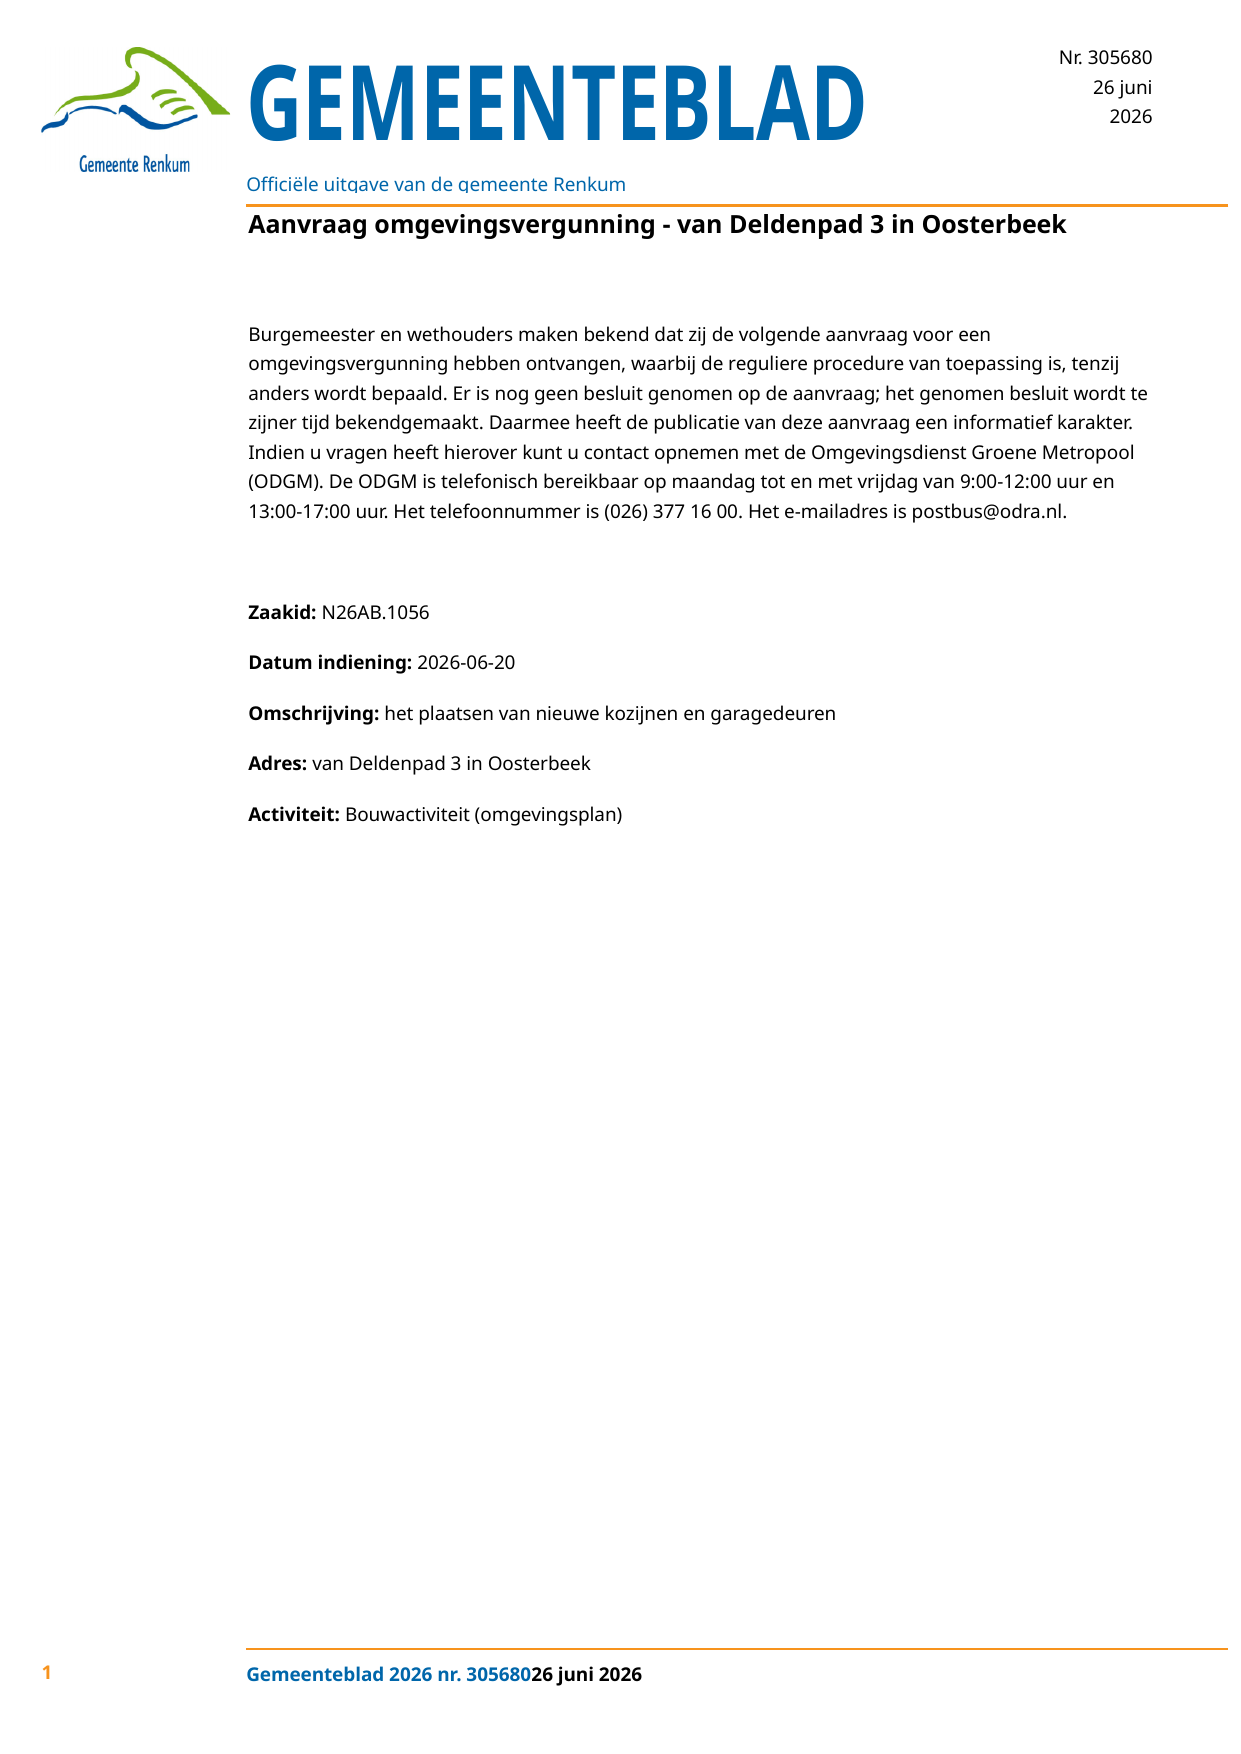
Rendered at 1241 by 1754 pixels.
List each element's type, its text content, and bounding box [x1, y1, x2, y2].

text Activiteit: Bouwactiviteit (omgevingsplan) [248, 801, 1152, 826]
text Datum indiening: 2026-06-20 [248, 649, 1152, 675]
text Aanvraag omgevingsvergunning - van Deldenpad 3 in Oosterbeek [248, 207, 1152, 241]
text Burgemeester en wethouders maken bekend dat zij de volgende aanvraag voor een omgevingsvergunning hebben ontvangen, waarbij de reguliere procedure van toepassing is, tenzij anders wordt bepaald. Er is nog geen besluit genomen op de aanvraag; het genomen besluit wordt te zijner tijd bekendgemaakt. Daarmee heeft de publicatie van deze aanvraag een informatief karakter. Indien u vragen heeft hierover kunt u contact opnemen met de Omgevingsdienst Groene Metropool (ODGM). De ODGM is telefonisch bereikbaar op maandag tot en met vrijdag van 9:00-12:00 uur en 13:00-17:00 uur. Het telefoonnummer is (026) 377 16 00. Het e-mailadres is postbus@odra.nl. [248, 321, 1152, 524]
text Adres: van Deldenpad 3 in Oosterbeek [248, 750, 1152, 776]
picture [41, 47, 231, 172]
text Zaakid: N26AB.1056 [248, 599, 1152, 625]
text Omschrijving: het plaatsen van nieuwe kozijnen en garagedeuren [248, 700, 1152, 726]
